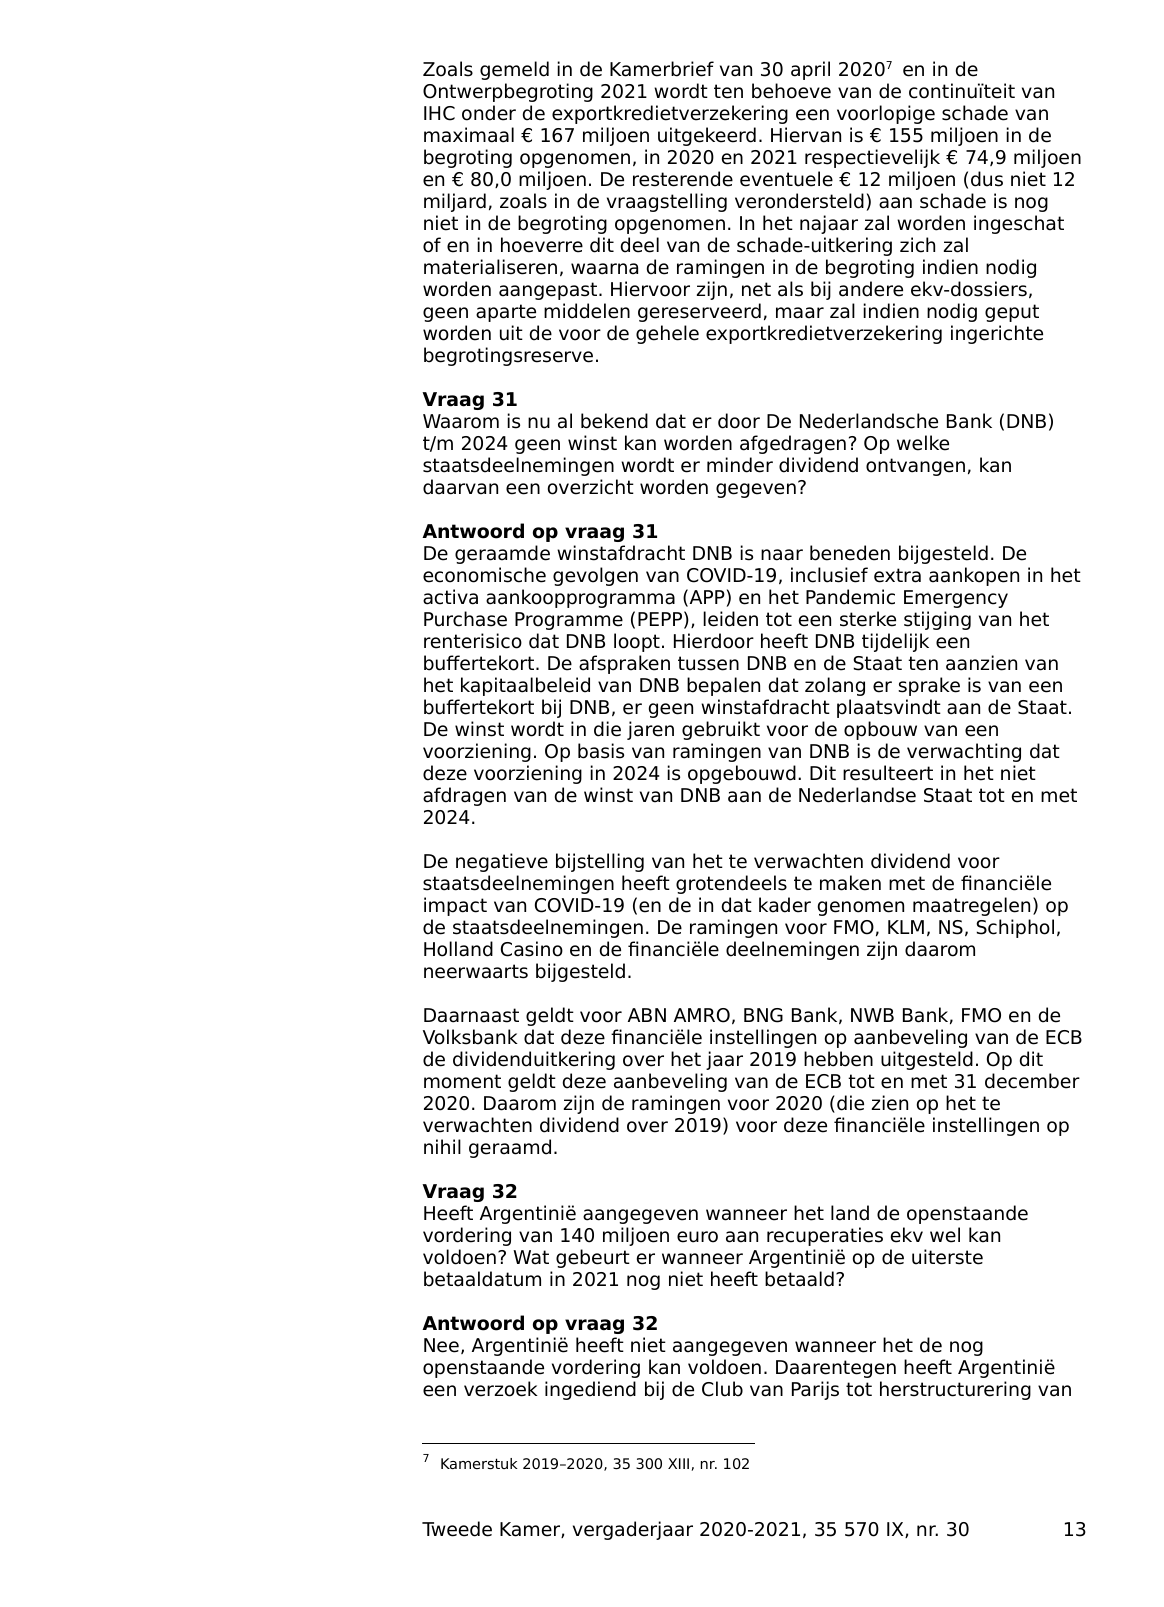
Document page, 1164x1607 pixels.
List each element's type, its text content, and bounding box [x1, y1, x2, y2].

text Waarom is nu al bekend dat er door De Nederlandsche Bank (DNB) t/m 2024 geen winst kan worden afgedragen? Op welke staatsdeelnemingen wordt er minder dividend ontvangen, kan daarvan een overzicht worden gegeven? [422, 411, 1087, 499]
text Antwoord op vraag 31 [422, 521, 1087, 543]
text Zoals gemeld in de Kamerbrief van 30 april 2020 en in de Ontwerpbegroting 2021 wordt ten behoeve van de continuïteit van IHC onder de exportkredietverzekering een voorlopige schade van maximaal € 167 miljoen uitgekeerd. Hiervan is € 155 miljoen in de begroting opgenomen, in 2020 en 2021 respectievelijk € 74,9 miljoen en € 80,0 miljoen. De resterende eventuele € 12 miljoen (dus niet 12 miljard, zoals in de vraagstelling verondersteld) aan schade is nog niet in de begroting opgenomen. In het najaar zal worden ingeschat of en in hoeverre dit deel van de schade-uitkering zich zal materialiseren, waarna de ramingen in de begroting indien nodig worden aangepast. Hiervoor zijn, net als bij andere ekv-dossiers, geen aparte middelen gereserveerd, maar zal indien nodig geput worden uit de voor de gehele exportkredietverzekering ingerichte begrotingsreserve. [422, 59, 1087, 367]
text Kamerstuk 2019–2020, 35 300 XIII, nr. 102 [422, 1452, 1087, 1474]
text Vraag 31 [422, 389, 1087, 411]
text Nee, Argentinië heeft niet aangegeven wanneer het de nog openstaande vordering kan voldoen. Daarentegen heeft Argentinië een verzoek ingediend bij de Club van Parijs tot herstructurering van [422, 1335, 1087, 1401]
text De negatieve bijstelling van het te verwachten dividend voor staatsdeelnemingen heeft grotendeels te maken met de financiële impact van COVID-19 (en de in dat kader genomen maatregelen) op de staatsdeelnemingen. De ramingen voor FMO, KLM, NS, Schiphol, Holland Casino en de financiële deelnemingen zijn daarom neerwaarts bijgesteld. [422, 851, 1087, 983]
text Vraag 32 [422, 1181, 1087, 1203]
text Heeft Argentinië aangegeven wanneer het land de openstaande vordering van 140 miljoen euro aan recuperaties ekv wel kan voldoen? Wat gebeurt er wanneer Argentinië op de uiterste betaaldatum in 2021 nog niet heeft betaald? [422, 1203, 1087, 1291]
text Antwoord op vraag 32 [422, 1313, 1087, 1335]
text De geraamde winstafdracht DNB is naar beneden bijgesteld. De economische gevolgen van COVID-19, inclusief extra aankopen in het activa aankoopprogramma (APP) en het Pandemic Emergency Purchase Programme (PEPP), leiden tot een sterke stijging van het renterisico dat DNB loopt. Hierdoor heeft DNB tijdelijk een buffertekort. De afspraken tussen DNB en de Staat ten aanzien van het kapitaalbeleid van DNB bepalen dat zolang er sprake is van een buffertekort bij DNB, er geen winstafdracht plaatsvindt aan de Staat. De winst wordt in die jaren gebruikt voor de opbouw van een voorziening. Op basis van ramingen van DNB is de verwachting dat deze voorziening in 2024 is opgebouwd. Dit resulteert in het niet afdragen van de winst van DNB aan de Nederlandse Staat tot en met 2024. [422, 543, 1087, 829]
text Daarnaast geldt voor ABN AMRO, BNG Bank, NWB Bank, FMO en de Volksbank dat deze financiële instellingen op aanbeveling van de ECB de dividenduitkering over het jaar 2019 hebben uitgesteld. Op dit moment geldt deze aanbeveling van de ECB tot en met 31 december 2020. Daarom zijn de ramingen voor 2020 (die zien op het te verwachten dividend over 2019) voor deze financiële instellingen op nihil geraamd. [422, 1005, 1087, 1159]
